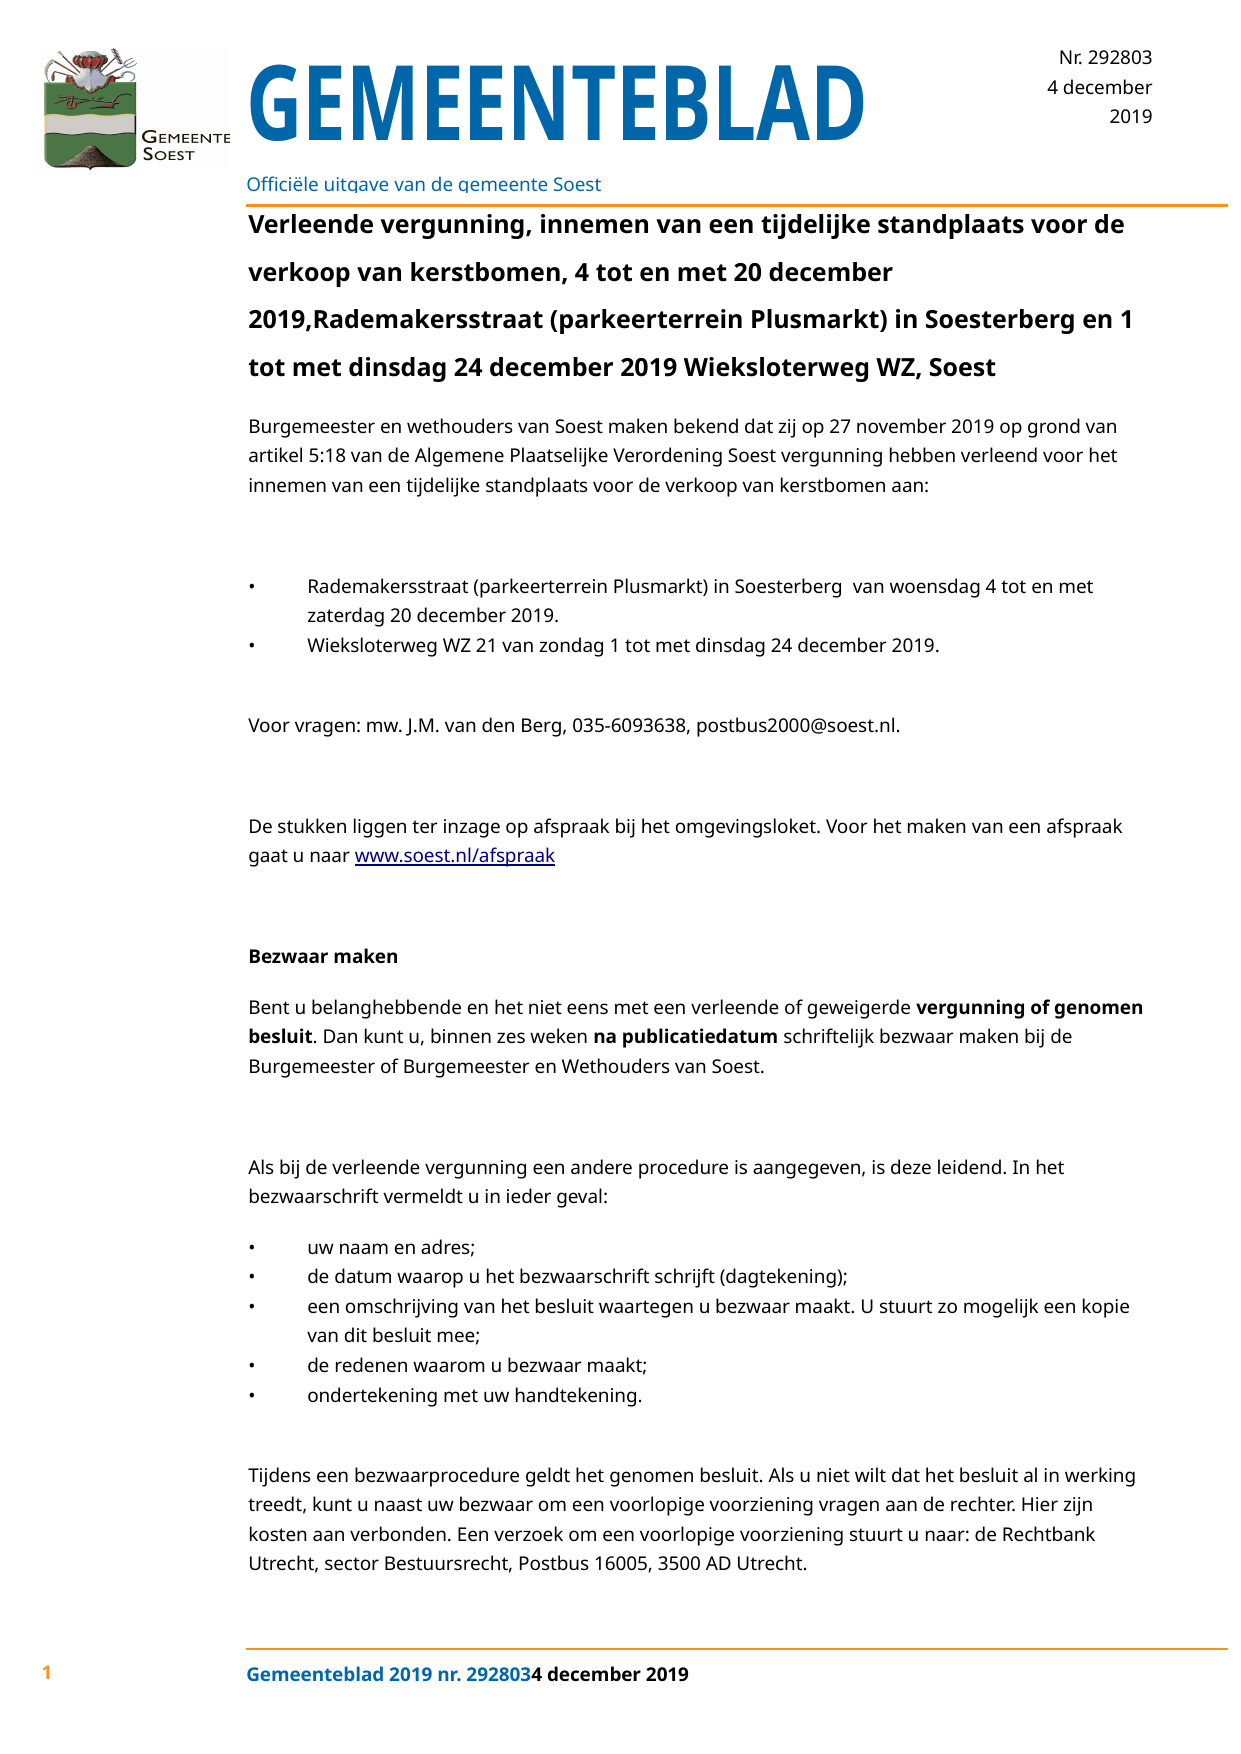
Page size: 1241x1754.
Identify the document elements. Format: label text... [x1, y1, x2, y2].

text Verleende vergunning, innemen van een tijdelijke standplaats voor de verkoop van kerstbomen, 4 tot en met 20 december 2019,Rademakersstraat (parkeerterrein Plusmarkt) in Soesterberg en 1 tot met dinsdag 24 december 2019 Wieksloterweg WZ, Soest [248, 207, 1152, 384]
text Bezwaar maken [248, 943, 1152, 969]
list uw naam en adres; [248, 1234, 1152, 1260]
list de datum waarop u het bezwaarschrift schrijft (dagtekening); [248, 1263, 1152, 1289]
picture [41, 47, 231, 172]
list ondertekening met uw handtekening. [248, 1382, 1152, 1408]
text Als bij de verleende vergunning een andere procedure is aangegeven, is deze leidend. In het bezwaarschrift vermeldt u in ieder geval: [248, 1154, 1152, 1209]
list Wieksloterweg WZ 21 van zondag 1 tot met dinsdag 24 december 2019. [248, 632, 1152, 658]
text Voor vragen: mw. J.M. van den Berg, 035-6093638, postbus2000@soest.nl. [248, 712, 1152, 738]
list de redenen waarom u bezwaar maakt; [248, 1352, 1152, 1378]
list Rademakersstraat (parkeerterrein Plusmarkt) in Soesterberg van woensdag 4 tot en met zaterdag 20 december 2019. [248, 573, 1152, 628]
text De stukken liggen ter inzage op afspraak bij het omgevingsloket. Voor het maken van een afspraak gaat u naar www.soest.nl/afspraak [248, 813, 1152, 868]
text Bent u belanghebbende en het niet eens met een verleende of geweigerde vergunning of genomen besluit. Dan kunt u, binnen zes weken na publicatiedatum schriftelijk bezwaar maken bij de Burgemeester of Burgemeester en Wethouders van Soest. [248, 994, 1152, 1079]
text Burgemeester en wethouders van Soest maken bekend dat zij op 27 november 2019 op grond van artikel 5:18 van de Algemene Plaatselijke Verordening Soest vergunning hebben verleend voor het innemen van een tijdelijke standplaats voor de verkoop van kerstbomen aan: [248, 413, 1152, 498]
list een omschrijving van het besluit waartegen u bezwaar maakt. U stuurt zo mogelijk een kopie van dit besluit mee; [248, 1293, 1152, 1348]
text Tijdens een bezwaarprocedure geldt het genomen besluit. Als u niet wilt dat het besluit al in werking treedt, kunt u naast uw bezwaar om een voorlopige voorziening vragen aan de rechter. Hier zijn kosten aan verbonden. Een verzoek om een voorlopige voorziening stuurt u naar: de Rechtbank Utrecht, sector Bestuursrecht, Postbus 16005, 3500 AD Utrecht. [248, 1462, 1152, 1576]
